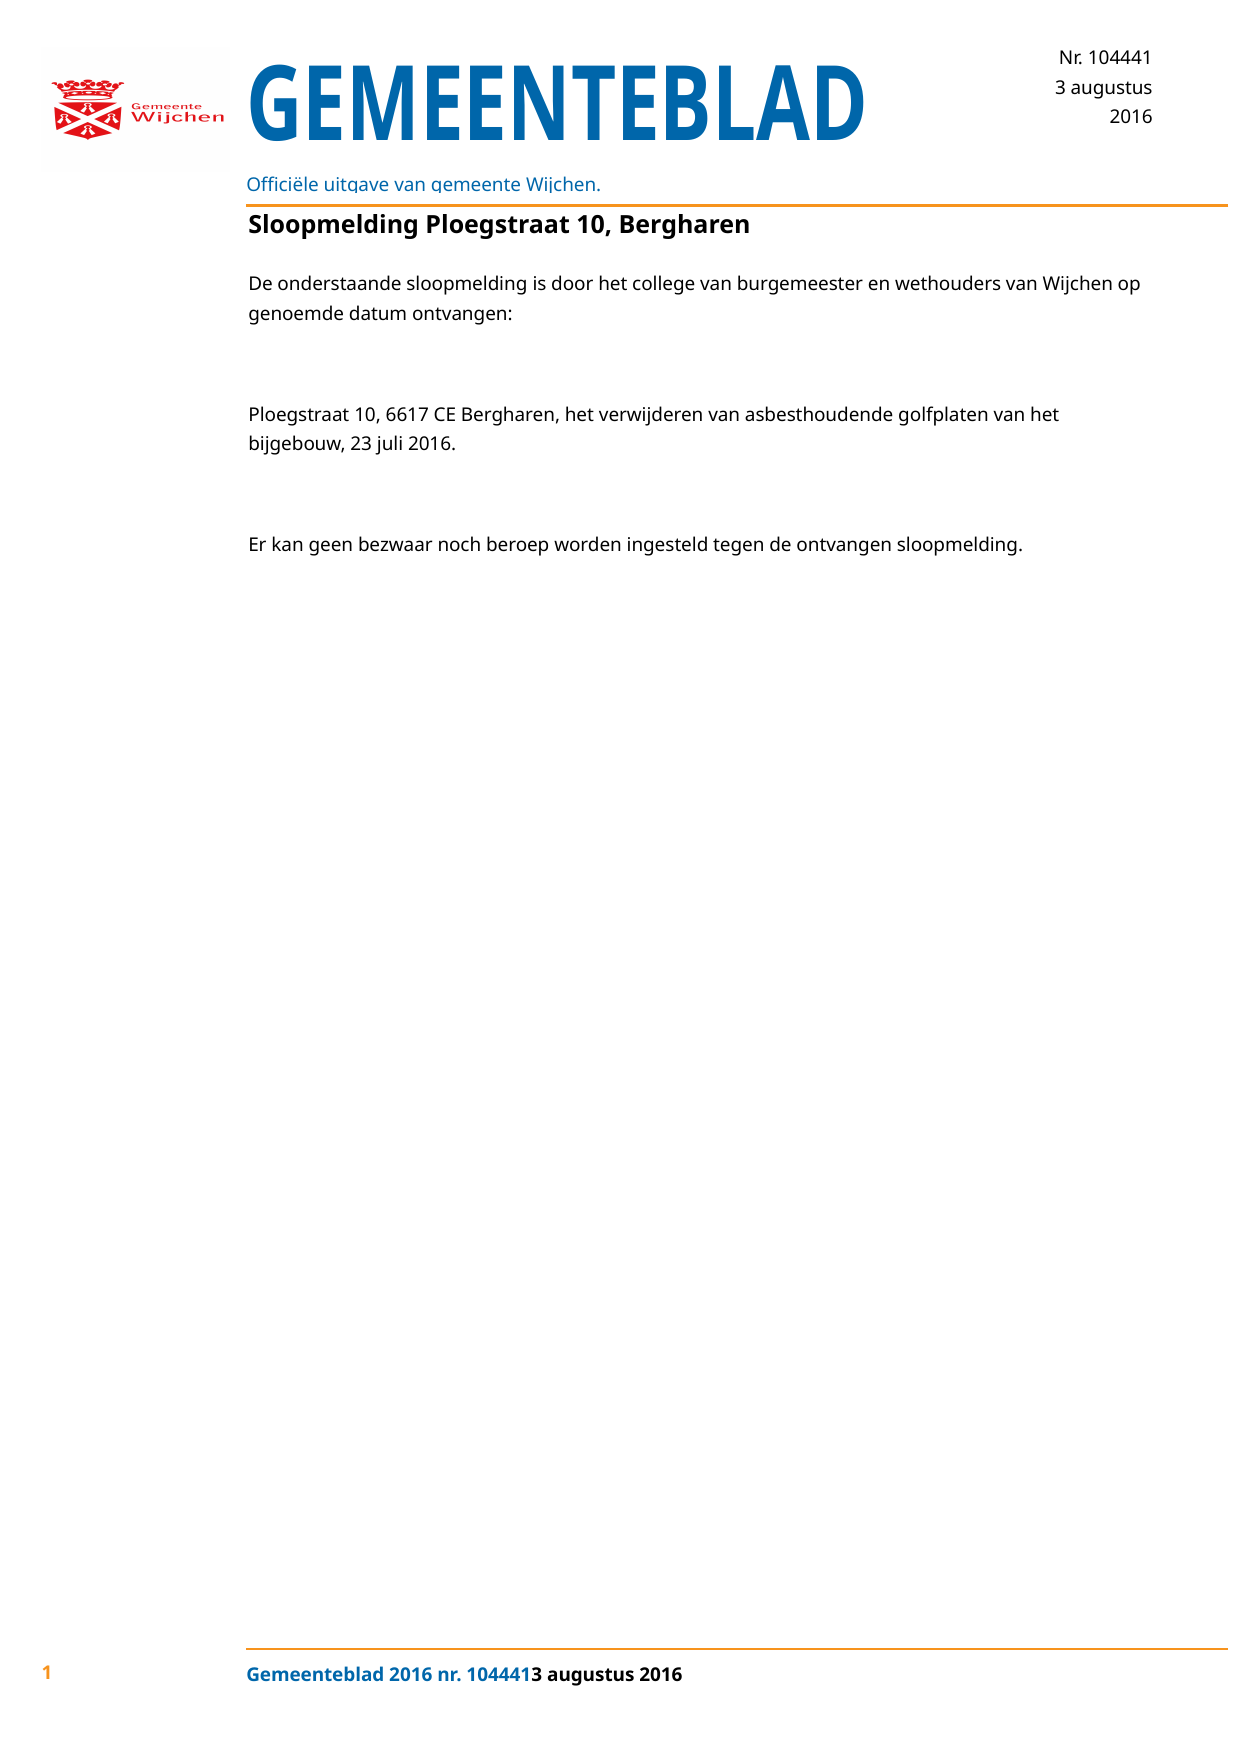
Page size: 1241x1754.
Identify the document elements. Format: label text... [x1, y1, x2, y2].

text Sloopmelding Ploegstraat 10, Bergharen [248, 207, 1152, 241]
picture [41, 47, 231, 172]
text Er kan geen bezwaar noch beroep worden ingesteld tegen de ontvangen sloopmelding. [248, 531, 1152, 557]
text De onderstaande sloopmelding is door het college van burgemeester en wethouders van Wijchen op genoemde datum ontvangen: [248, 270, 1152, 326]
text Ploegstraat 10, 6617 CE Bergharen, het verwijderen van asbesthoudende golfplaten van het bijgebouw, 23 juli 2016. [248, 401, 1152, 456]
